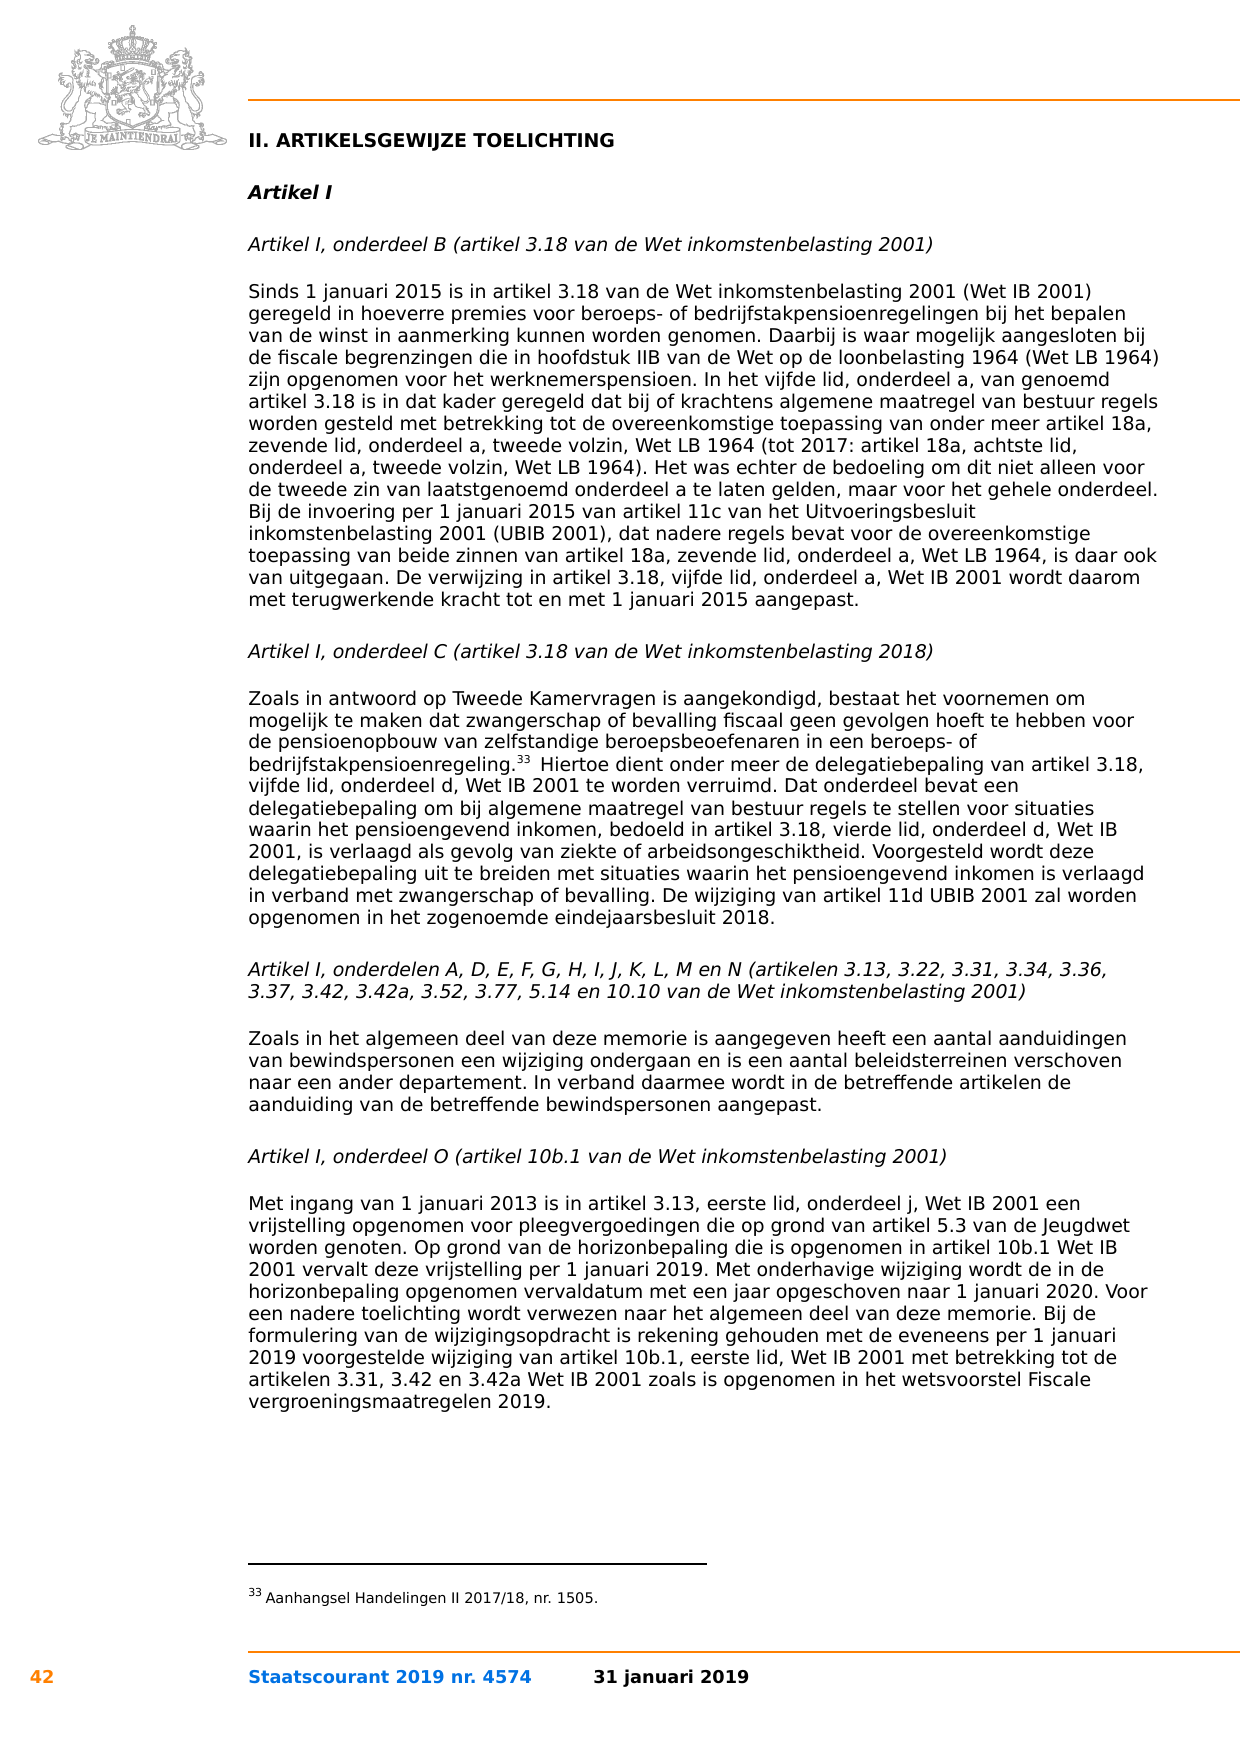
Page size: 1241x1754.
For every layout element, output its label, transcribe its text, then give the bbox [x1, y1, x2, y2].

text Aanhangsel Handelingen II 2017/18, nr. 1505. [248, 1586, 1163, 1608]
text Zoals in antwoord op Tweede Kamervragen is aangekondigd, bestaat het voornemen om mogelijk te maken dat zwangerschap of bevalling fiscaal geen gevolgen hoeft te hebben voor de pensioenopbouw van zelfstandige beroepsbeoefenaren in een beroeps- of bedrijfstakpensioenregeling. Hiertoe dient onder meer de delegatiebepaling van artikel 3.18, vijfde lid, onderdeel d, Wet IB 2001 te worden verruimd. Dat onderdeel bevat een delegatiebepaling om bij algemene maatregel van bestuur regels te stellen voor situaties waarin het pensioengevend inkomen, bedoeld in artikel 3.18, vierde lid, onderdeel d, Wet IB 2001, is verlaagd als gevolg van ziekte of arbeidsongeschiktheid. Voorgesteld wordt deze delegatiebepaling uit te breiden met situaties waarin het pensioengevend inkomen is verlaagd in verband met zwangerschap of bevalling. De wijziging van artikel 11d UBIB 2001 zal worden opgenomen in het zogenoemde eindejaarsbesluit 2018. [248, 687, 1163, 929]
subtitle II. ARTIKELSGEWIJZE TOELICHTING [248, 130, 1163, 152]
text Met ingang van 1 januari 2013 is in artikel 3.13, eerste lid, onderdeel j, Wet IB 2001 een vrijstelling opgenomen voor pleegvergoedingen die op grond van artikel 5.3 van de Jeugdwet worden genoten. Op grond van de horizonbepaling die is opgenomen in artikel 10b.1 Wet IB 2001 vervalt deze vrijstelling per 1 januari 2019. Met onderhavige wijziging wordt de in de horizonbepaling opgenomen vervaldatum met een jaar opgeschoven naar 1 januari 2020. Voor een nadere toelichting wordt verwezen naar het algemeen deel van deze memorie. Bij de formulering van de wijzigingsopdracht is rekening gehouden met de eveneens per 1 januari 2019 voorgestelde wijziging van artikel 10b.1, eerste lid, Wet IB 2001 met betrekking tot de artikelen 3.31, 3.42 en 3.42a Wet IB 2001 zoals is opgenomen in het wetsvoorstel Fiscale vergroeningsmaatregelen 2019. [248, 1193, 1163, 1413]
subtitle Artikel I, onderdeel O (artikel 10b.1 van de Wet inkomstenbelasting 2001) [248, 1146, 1163, 1168]
text Zoals in het algemeen deel van deze memorie is aangegeven heeft een aantal aanduidingen van bewindspersonen een wijziging ondergaan en is een aantal beleidsterreinen verschoven naar een ander departement. In verband daarmee wordt in de betreffende artikelen de aanduiding van de betreffende bewindspersonen aangepast. [248, 1028, 1163, 1116]
text Sinds 1 januari 2015 is in artikel 3.18 van de Wet inkomstenbelasting 2001 (Wet IB 2001) geregeld in hoeverre premies voor beroeps- of bedrijfstakpensioenregelingen bij het bepalen van de winst in aanmerking kunnen worden genomen. Daarbij is waar mogelijk aangesloten bij de fiscale begrenzingen die in hoofdstuk IIB van de Wet op de loonbelasting 1964 (Wet LB 1964) zijn opgenomen voor het werknemerspensioen. In het vijfde lid, onderdeel a, van genoemd artikel 3.18 is in dat kader geregeld dat bij of krachtens algemene maatregel van bestuur regels worden gesteld met betrekking tot de overeenkomstige toepassing van onder meer artikel 18a, zevende lid, onderdeel a, tweede volzin, Wet LB 1964 (tot 2017: artikel 18a, achtste lid, onderdeel a, tweede volzin, Wet LB 1964). Het was echter de bedoeling om dit niet alleen voor de tweede zin van laatstgenoemd onderdeel a te laten gelden, maar voor het gehele onderdeel. Bij de invoering per 1 januari 2015 van artikel 11c van het Uitvoeringsbesluit inkomstenbelasting 2001 (UBIB 2001), dat nadere regels bevat voor de overeenkomstige toepassing van beide zinnen van artikel 18a, zevende lid, onderdeel a, Wet LB 1964, is daar ook van uitgegaan. De verwijzing in artikel 3.18, vijfde lid, onderdeel a, Wet IB 2001 wordt daarom met terugwerkende kracht tot en met 1 januari 2015 aangepast. [248, 281, 1163, 611]
subtitle Artikel I [248, 182, 1163, 204]
subtitle Artikel I, onderdeel C (artikel 3.18 van de Wet inkomstenbelasting 2018) [248, 641, 1163, 662]
picture [38, 25, 227, 150]
subtitle Artikel I, onderdelen A, D, E, F, G, H, I, J, K, L, M en N (artikelen 3.13, 3.22, 3.31, 3.34, 3.36, 3.37, 3.42, 3.42a, 3.52, 3.77, 5.14 en 10.10 van de Wet inkomstenbelasting 2001) [248, 959, 1163, 1003]
subtitle Artikel I, onderdeel B (artikel 3.18 van de Wet inkomstenbelasting 2001) [248, 234, 1163, 256]
